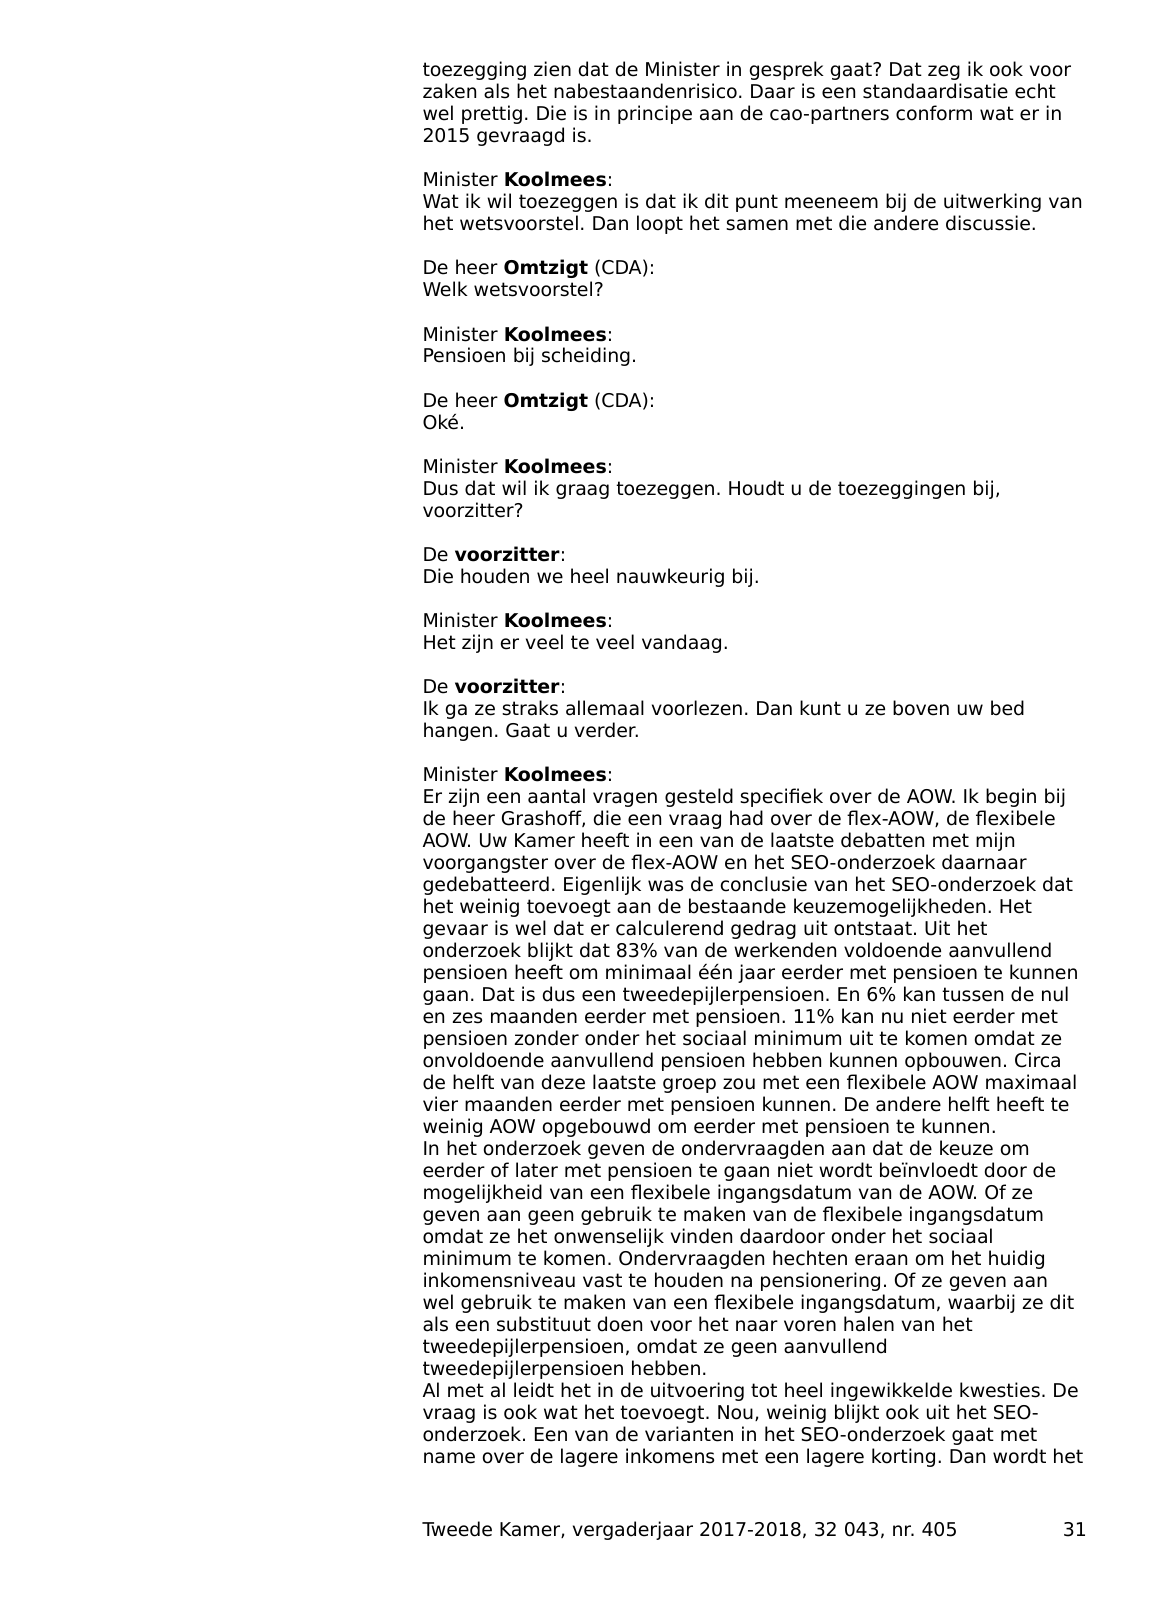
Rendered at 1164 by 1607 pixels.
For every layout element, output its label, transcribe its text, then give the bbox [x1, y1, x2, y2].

text Minister Koolmees: [422, 169, 1087, 191]
text Dus dat wil ik graag toezeggen. Houdt u de toezeggingen bij, voorzitter? [422, 478, 1087, 522]
text Welk wetsvoorstel? [422, 279, 1087, 301]
text Minister Koolmees: [422, 610, 1087, 632]
text Wat ik wil toezeggen is dat ik dit punt meeneem bij de uitwerking van het wetsvoorstel. Dan loopt het samen met die andere discussie. [422, 191, 1087, 235]
text Al met al leidt het in de uitvoering tot heel ingewikkelde kwesties. De vraag is ook wat het toevoegt. Nou, weinig blijkt ook uit het SEO-onderzoek. Een van de varianten in het SEO-onderzoek gaat met name over de lagere inkomens met een lagere korting. Dan wordt het [422, 1380, 1087, 1468]
text Ik ga ze straks allemaal voorlezen. Dan kunt u ze boven uw bed hangen. Gaat u verder. [422, 698, 1087, 742]
text Die houden we heel nauwkeurig bij. [422, 566, 1087, 588]
text Het zijn er veel te veel vandaag. [422, 632, 1087, 654]
text De heer Omtzigt (CDA): [422, 389, 1087, 412]
text Er zijn een aantal vragen gesteld specifiek over de AOW. Ik begin bij de heer Grashoff, die een vraag had over de flex-AOW, de flexibele AOW. Uw Kamer heeft in een van de laatste debatten met mijn voorgangster over de flex-AOW en het SEO-onderzoek daarnaar gedebatteerd. Eigenlijk was de conclusie van het SEO-onderzoek dat het weinig toevoegt aan de bestaande keuzemogelijkheden. Het gevaar is wel dat er calculerend gedrag uit ontstaat. Uit het onderzoek blijkt dat 83% van de werkenden voldoende aanvullend pensioen heeft om minimaal één jaar eerder met pensioen te kunnen gaan. Dat is dus een tweedepijlerpensioen. En 6% kan tussen de nul en zes maanden eerder met pensioen. 11% kan nu niet eerder met pensioen zonder onder het sociaal minimum uit te komen omdat ze onvoldoende aanvullend pensioen hebben kunnen opbouwen. Circa de helft van deze laatste groep zou met een flexibele AOW maximaal vier maanden eerder met pensioen kunnen. De andere helft heeft te weinig AOW opgebouwd om eerder met pensioen te kunnen. [422, 786, 1087, 1138]
text Minister Koolmees: [422, 456, 1087, 478]
text Pensioen bij scheiding. [422, 345, 1087, 367]
text De voorzitter: [422, 544, 1087, 566]
text toezegging zien dat de Minister in gesprek gaat? Dat zeg ik ook voor zaken als het nabestaandenrisico. Daar is een standaardisatie echt wel prettig. Die is in principe aan de cao-partners conform wat er in 2015 gevraagd is. [422, 59, 1087, 147]
text Minister Koolmees: [422, 323, 1087, 345]
text Oké. [422, 412, 1087, 433]
text Minister Koolmees: [422, 764, 1087, 786]
text De heer Omtzigt (CDA): [422, 257, 1087, 279]
text De voorzitter: [422, 676, 1087, 698]
text In het onderzoek geven de ondervraagden aan dat de keuze om eerder of later met pensioen te gaan niet wordt beïnvloedt door de mogelijkheid van een flexibele ingangsdatum van de AOW. Of ze geven aan geen gebruik te maken van de flexibele ingangsdatum omdat ze het onwenselijk vinden daardoor onder het sociaal minimum te komen. Ondervraagden hechten eraan om het huidig inkomensniveau vast te houden na pensionering. Of ze geven aan wel gebruik te maken van een flexibele ingangsdatum, waarbij ze dit als een substituut doen voor het naar voren halen van het tweedepijlerpensioen, omdat ze geen aanvullend tweedepijlerpensioen hebben. [422, 1138, 1087, 1380]
